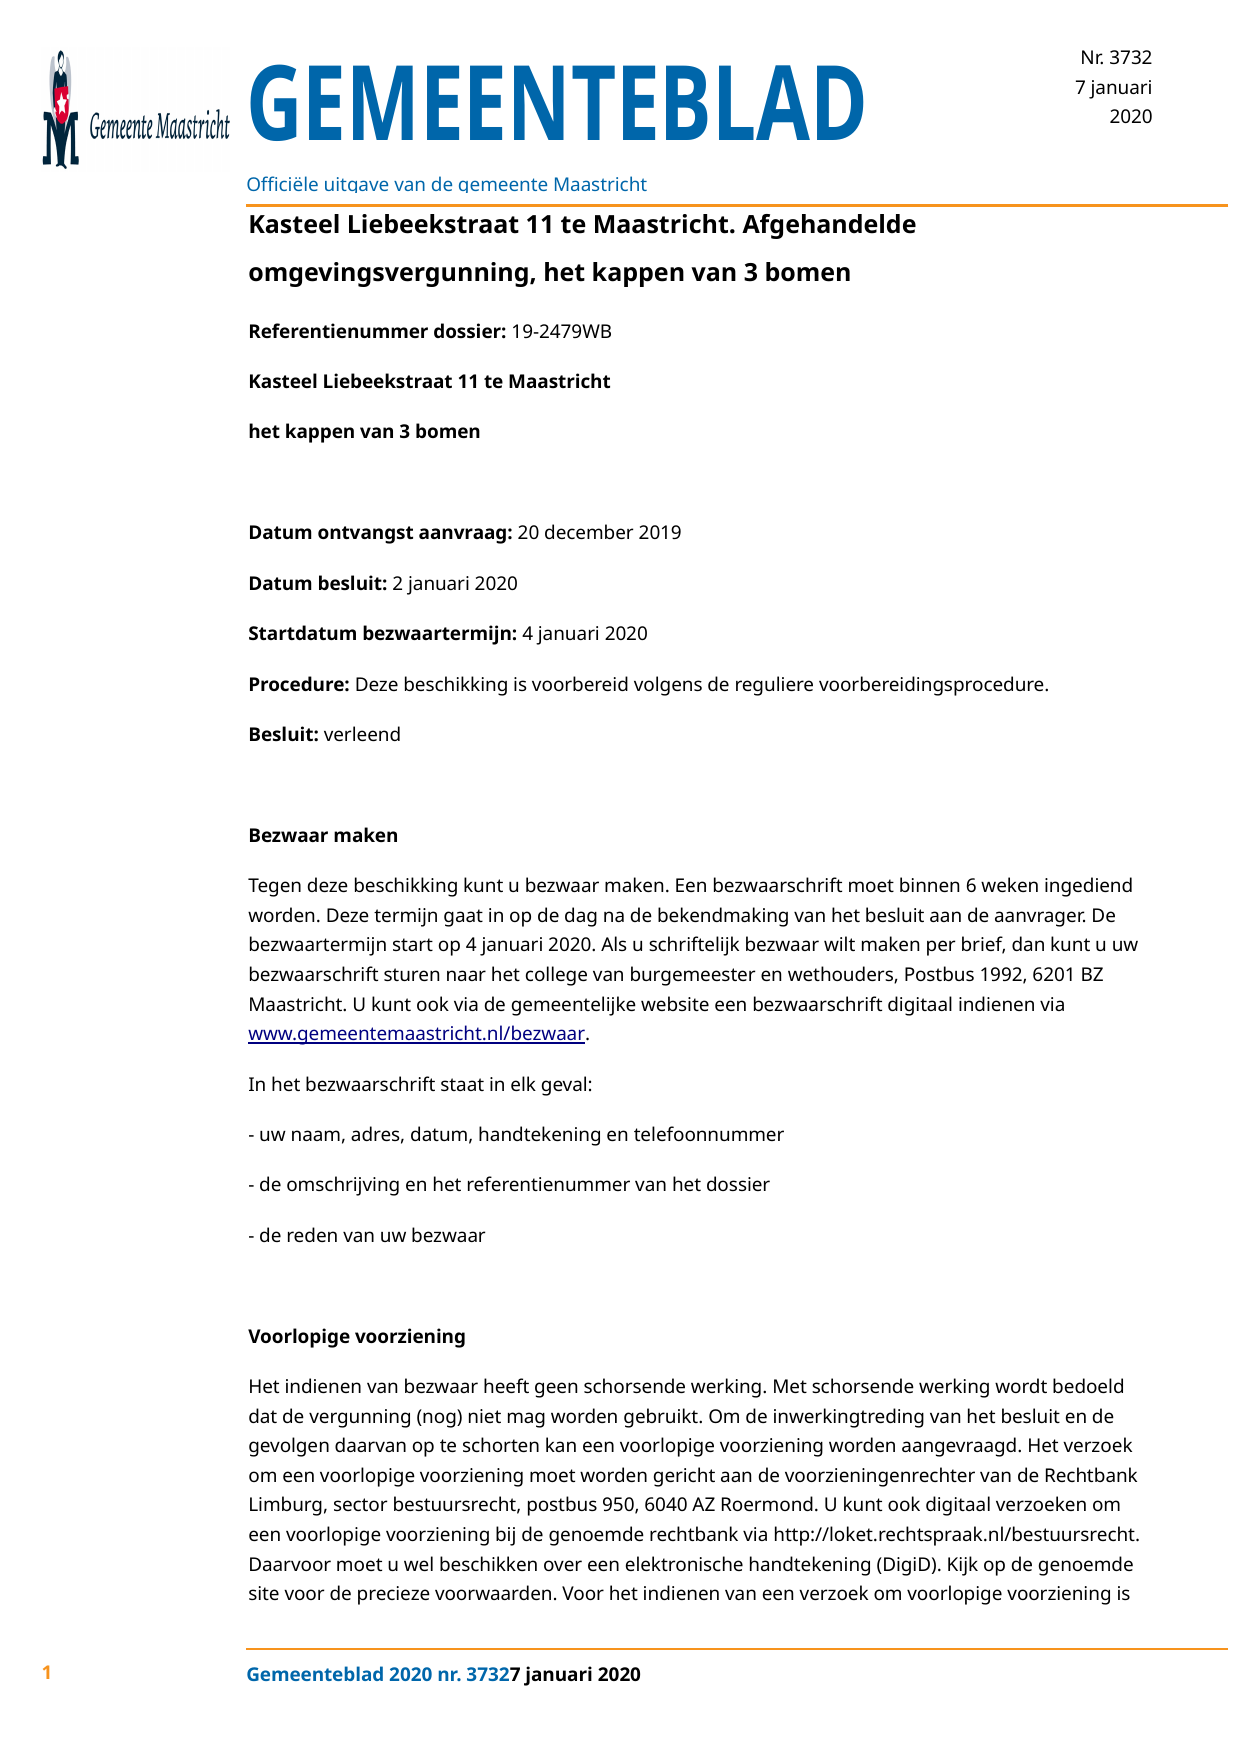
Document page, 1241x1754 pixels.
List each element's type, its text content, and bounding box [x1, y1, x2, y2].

text Startdatum bezwaartermijn: 4 januari 2020 [248, 620, 1152, 646]
text Kasteel Liebeekstraat 11 te Maastricht [248, 368, 1152, 394]
text In het bezwaarschrift staat in elk geval: [248, 1071, 1152, 1097]
text Procedure: Deze beschikking is voorbereid volgens de reguliere voorbereidingsprocedure. [248, 671, 1152, 697]
text Kasteel Liebeekstraat 11 te Maastricht. Afgehandelde omgevingsvergunning, het kappen van 3 bomen [248, 207, 1152, 288]
text Referentienummer dossier: 19-2479WB [248, 318, 1152, 344]
text - de reden van uw bezwaar [248, 1222, 1152, 1248]
text Besluit: verleend [248, 721, 1152, 747]
picture [41, 47, 231, 172]
text Het indienen van bezwaar heeft geen schorsende werking. Met schorsende werking wordt bedoeld dat de vergunning (nog) niet mag worden gebruikt. Om de inwerkingtreding van het besluit en de gevolgen daarvan op te schorten kan een voorlopige voorziening worden aangevraagd. Het verzoek om een voorlopige voorziening moet worden gericht aan de voorzieningenrechter van de Rechtbank Limburg, sector bestuursrecht, postbus 950, 6040 AZ Roermond. U kunt ook digitaal verzoeken om een voorlopige voorziening bij de genoemde rechtbank via http://loket.rechtspraak.nl/bestuursrecht. Daarvoor moet u wel beschikken over een elektronische handtekening (DigiD). Kijk op de genoemde site voor de precieze voorwaarden. Voor het indienen van een verzoek om voorlopige voorziening is [248, 1373, 1152, 1606]
text Datum ontvangst aanvraag: 20 december 2019 [248, 519, 1152, 545]
text Datum besluit: 2 januari 2020 [248, 570, 1152, 596]
text Tegen deze beschikking kunt u bezwaar maken. Een bezwaarschrift moet binnen 6 weken ingediend worden. Deze termijn gaat in op de dag na de bekendmaking van het besluit aan de aanvrager. De bezwaartermijn start op 4 januari 2020. Als u schriftelijk bezwaar wilt maken per brief, dan kunt u uw bezwaarschrift sturen naar het college van burgemeester en wethouders, Postbus 1992, 6201 BZ Maastricht. U kunt ook via de gemeentelijke website een bezwaarschrift digitaal indienen via www.gemeentemaastricht.nl/bezwaar. [248, 872, 1152, 1046]
text Voorlopige voorziening [248, 1323, 1152, 1349]
text het kappen van 3 bomen [248, 419, 1152, 444]
text Bezwaar maken [248, 822, 1152, 848]
text - uw naam, adres, datum, handtekening en telefoonnummer [248, 1121, 1152, 1147]
text - de omschrijving en het referentienummer van het dossier [248, 1172, 1152, 1197]
